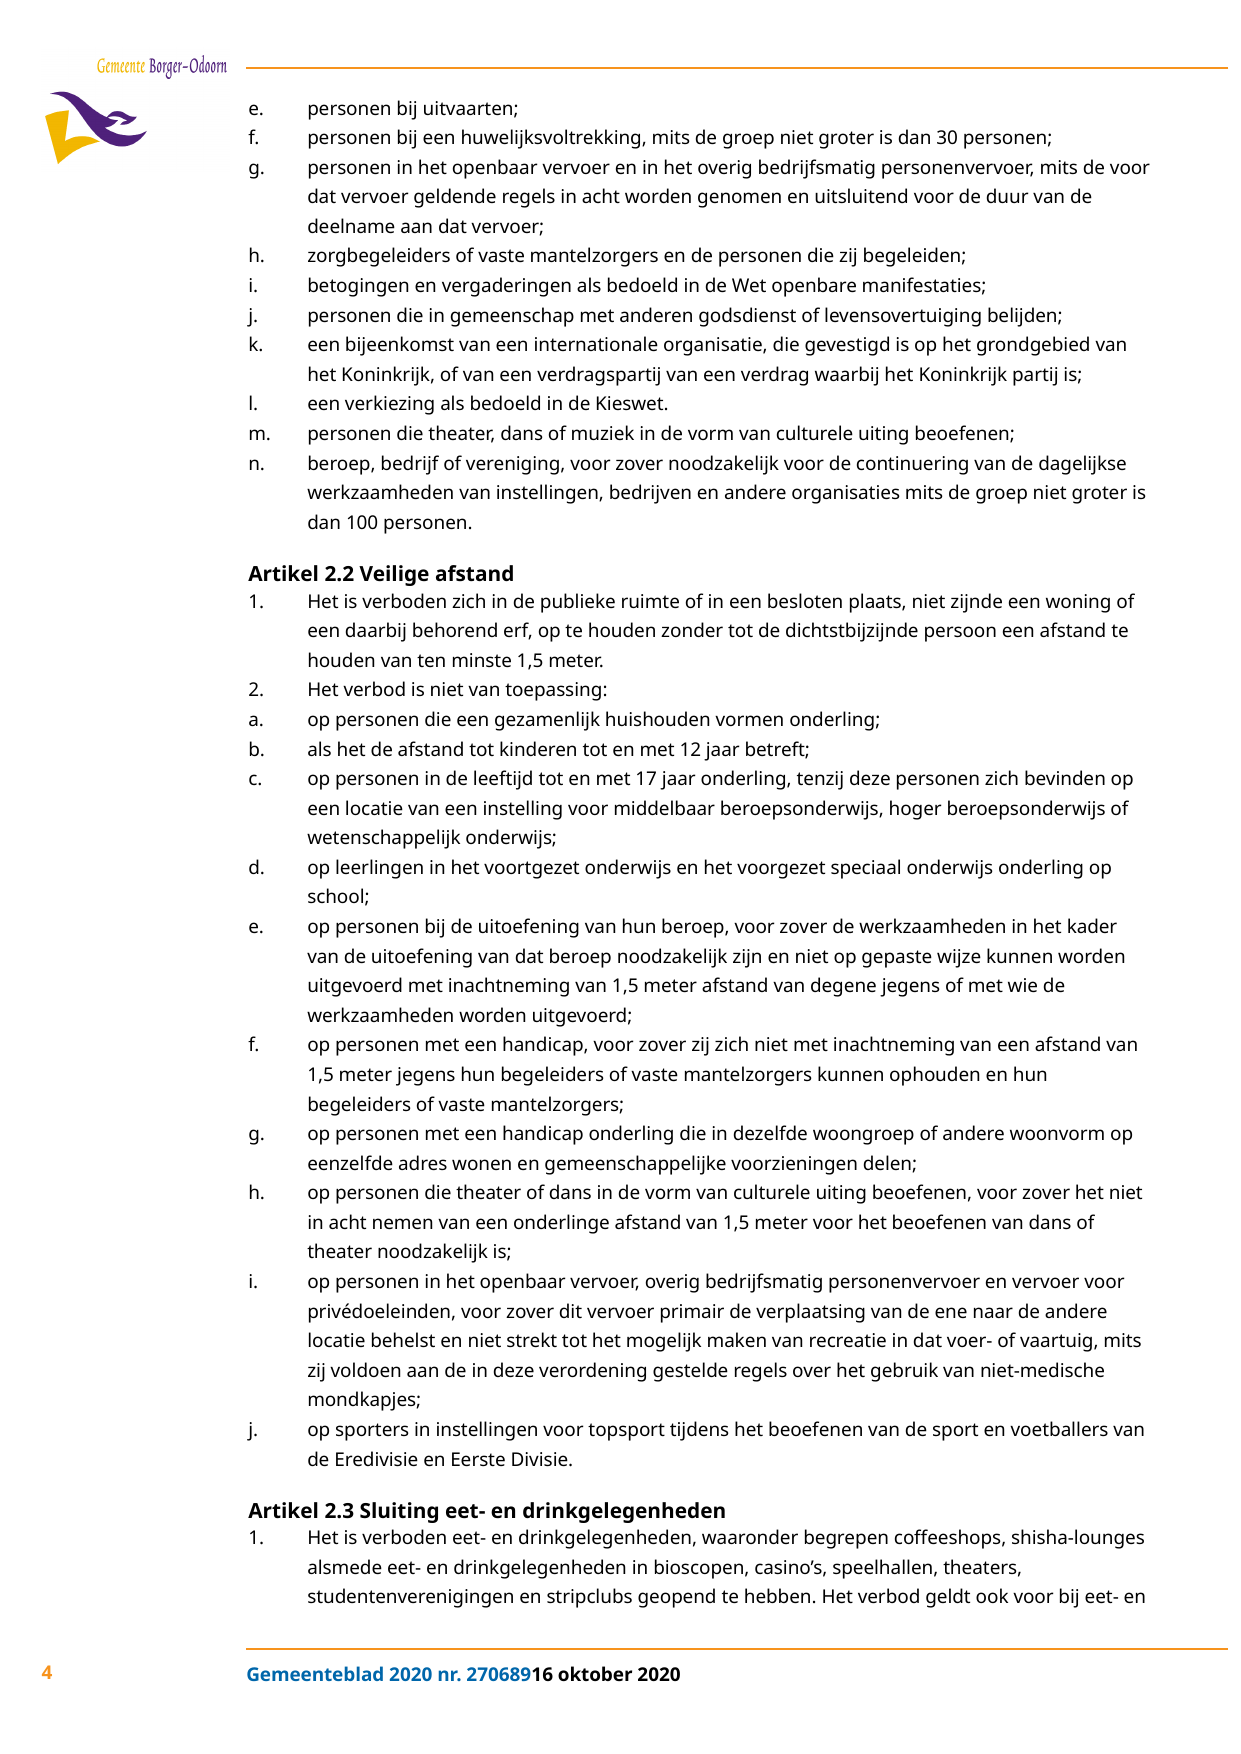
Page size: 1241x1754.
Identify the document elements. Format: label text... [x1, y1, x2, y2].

list een bijeenkomst van een internationale organisatie, die gevestigd is op het grondgebied van het Koninkrijk, of van een verdragspartij van een verdrag waarbij het Koninkrijk partij is; [248, 331, 1152, 387]
text Artikel 2.2 Veilige afstand [248, 559, 1152, 588]
list op personen die theater of dans in de vorm van culturele uiting beoefenen, voor zover het niet in acht nemen van een onderlinge afstand van 1,5 meter voor het beoefenen van dans of theater noodzakelijk is; [248, 1179, 1152, 1264]
list een verkiezing als bedoeld in de Kieswet. [248, 391, 1152, 416]
list Het is verboden eet- en drinkgelegenheden, waaronder begrepen coffeeshops, shisha-lounges alsmede eet- en drinkgelegenheden in bioscopen, casino’s, speelhallen, theaters, studentenverenigingen en stripclubs geopend te hebben. Het verbod geldt ook voor bij eet- en [248, 1524, 1152, 1609]
list op sporters in instellingen voor topsport tijdens het beoefenen van de sport en voetballers van de Eredivisie en Eerste Divisie. [248, 1416, 1152, 1471]
list Het is verboden zich in de publieke ruimte of in een besloten plaats, niet zijnde een woning of een daarbij behorend erf, op te houden zonder tot de dichtstbijzijnde persoon een afstand te houden van ten minste 1,5 meter. [248, 588, 1152, 673]
list als het de afstand tot kinderen tot en met 12 jaar betreft; [248, 736, 1152, 761]
list op personen bij de uitoefening van hun beroep, voor zover de werkzaamheden in het kader van de uitoefening van dat beroep noodzakelijk zijn en niet op gepaste wijze kunnen worden uitgevoerd met inachtneming van 1,5 meter afstand van degene jegens of met wie de werkzaamheden worden uitgevoerd; [248, 913, 1152, 1028]
list op personen in het openbaar vervoer, overig bedrijfsmatig personenvervoer en vervoer voor privédoeleinden, voor zover dit vervoer primair de verplaatsing van de ene naar de andere locatie behelst en niet strekt tot het mogelijk maken van recreatie in dat voer- of vaartuig, mits zij voldoen aan de in deze verordening gestelde regels over het gebruik van niet-medische mondkapjes; [248, 1268, 1152, 1412]
list beroep, bedrijf of vereniging, voor zover noodzakelijk voor de continuering van de dagelijkse werkzaamheden van instellingen, bedrijven en andere organisaties mits de groep niet groter is dan 100 personen. [248, 450, 1152, 535]
list personen die theater, dans of muziek in de vorm van culturele uiting beoefenen; [248, 420, 1152, 446]
list op personen met een handicap onderling die in dezelfde woongroep of andere woonvorm op eenzelfde adres wonen en gemeenschappelijke voorzieningen delen; [248, 1120, 1152, 1176]
text Artikel 2.3 Sluiting eet- en drinkgelegenheden [248, 1496, 1152, 1524]
list op personen in de leeftijd tot en met 17 jaar onderling, tenzij deze personen zich bevinden op een locatie van een instelling voor middelbaar beroepsonderwijs, hoger beroepsonderwijs of wetenschappelijk onderwijs; [248, 765, 1152, 850]
list op leerlingen in het voortgezet onderwijs en het voorgezet speciaal onderwijs onderling op school; [248, 854, 1152, 909]
list zorgbegeleiders of vaste mantelzorgers en de personen die zij begeleiden; [248, 243, 1152, 268]
list op personen die een gezamenlijk huishouden vormen onderling; [248, 706, 1152, 732]
list personen die in gemeenschap met anderen godsdienst of levensovertuiging belijden; [248, 302, 1152, 328]
list betogingen en vergaderingen als bedoeld in de Wet openbare manifestaties; [248, 272, 1152, 298]
picture [41, 47, 231, 172]
list personen in het openbaar vervoer en in het overig bedrijfsmatig personenvervoer, mits de voor dat vervoer geldende regels in acht worden genomen en uitsluitend voor de duur van de deelname aan dat vervoer; [248, 154, 1152, 239]
list op personen met een handicap, voor zover zij zich niet met inachtneming van een afstand van 1,5 meter jegens hun begeleiders of vaste mantelzorgers kunnen ophouden en hun begeleiders of vaste mantelzorgers; [248, 1032, 1152, 1116]
list Het verbod is niet van toepassing: [248, 677, 1152, 702]
list personen bij een huwelijksvoltrekking, mits de groep niet groter is dan 30 personen; [248, 124, 1152, 150]
list personen bij uitvaarten; [248, 95, 1152, 121]
